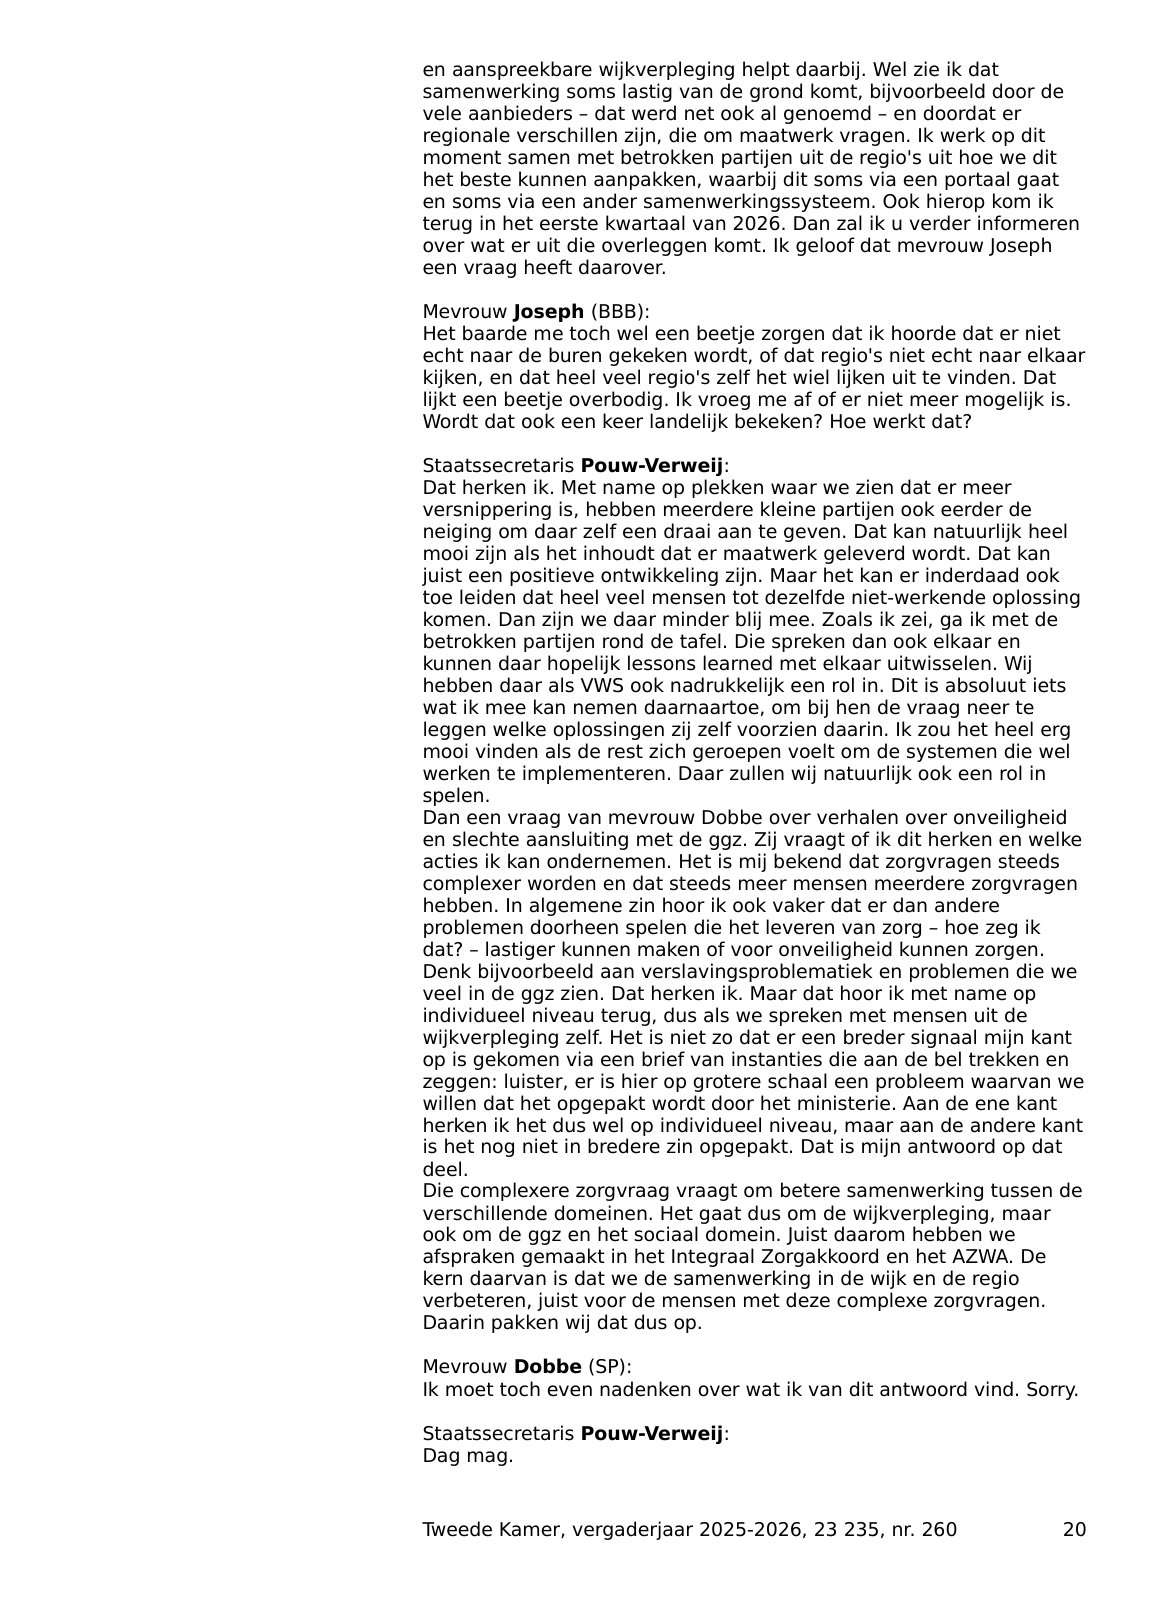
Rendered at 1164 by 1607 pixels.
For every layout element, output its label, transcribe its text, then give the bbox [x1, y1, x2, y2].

text Staatssecretaris Pouw-Verweij: [422, 1423, 1087, 1444]
text Die complexere zorgvraag vraagt om betere samenwerking tussen de verschillende domeinen. Het gaat dus om de wijkverpleging, maar ook om de ggz en het sociaal domein. Juist daarom hebben we afspraken gemaakt in het Integraal Zorgakkoord en het AZWA. De kern daarvan is dat we de samenwerking in de wijk en de regio verbeteren, juist voor de mensen met deze complexe zorgvragen. Daarin pakken wij dat dus op. [422, 1180, 1087, 1334]
text Dat herken ik. Met name op plekken waar we zien dat er meer versnippering is, hebben meerdere kleine partijen ook eerder de neiging om daar zelf een draai aan te geven. Dat kan natuurlijk heel mooi zijn als het inhoudt dat er maatwerk geleverd wordt. Dat kan juist een positieve ontwikkeling zijn. Maar het kan er inderdaad ook toe leiden dat heel veel mensen tot dezelfde niet-werkende oplossing komen. Dan zijn we daar minder blij mee. Zoals ik zei, ga ik met de betrokken partijen rond de tafel. Die spreken dan ook elkaar en kunnen daar hopelijk lessons learned met elkaar uitwisselen. Wij hebben daar als VWS ook nadrukkelijk een rol in. Dit is absoluut iets wat ik mee kan nemen daarnaartoe, om bij hen de vraag neer te leggen welke oplossingen zij zelf voorzien daarin. Ik zou het heel erg mooi vinden als de rest zich geroepen voelt om de systemen die wel werken te implementeren. Daar zullen wij natuurlijk ook een rol in spelen. [422, 477, 1087, 807]
text Ik moet toch even nadenken over wat ik van dit antwoord vind. Sorry. [422, 1378, 1087, 1400]
text Dag mag. [422, 1444, 1087, 1467]
text Dan een vraag van mevrouw Dobbe over verhalen over onveiligheid en slechte aansluiting met de ggz. Zij vraagt of ik dit herken en welke acties ik kan ondernemen. Het is mij bekend dat zorgvragen steeds complexer worden en dat steeds meer mensen meerdere zorgvragen hebben. In algemene zin hoor ik ook vaker dat er dan andere problemen doorheen spelen die het leveren van zorg – hoe zeg ik dat? – lastiger kunnen maken of voor onveiligheid kunnen zorgen. Denk bijvoorbeeld aan verslavingsproblematiek en problemen die we veel in de ggz zien. Dat herken ik. Maar dat hoor ik met name op individueel niveau terug, dus als we spreken met mensen uit de wijkverpleging zelf. Het is niet zo dat er een breder signaal mijn kant op is gekomen via een brief van instanties die aan de bel trekken en zeggen: luister, er is hier op grotere schaal een probleem waarvan we willen dat het opgepakt wordt door het ministerie. Aan de ene kant herken ik het dus wel op individueel niveau, maar aan de andere kant is het nog niet in bredere zin opgepakt. Dat is mijn antwoord op dat deel. [422, 807, 1087, 1180]
text Staatssecretaris Pouw-Verweij: [422, 455, 1087, 477]
text Mevrouw Joseph (BBB): [422, 301, 1087, 323]
text en aanspreekbare wijkverpleging helpt daarbij. Wel zie ik dat samenwerking soms lastig van de grond komt, bijvoorbeeld door de vele aanbieders – dat werd net ook al genoemd – en doordat er regionale verschillen zijn, die om maatwerk vragen. Ik werk op dit moment samen met betrokken partijen uit de regio's uit hoe we dit het beste kunnen aanpakken, waarbij dit soms via een portaal gaat en soms via een ander samenwerkingssysteem. Ook hierop kom ik terug in het eerste kwartaal van 2026. Dan zal ik u verder informeren over wat er uit die overleggen komt. Ik geloof dat mevrouw Joseph een vraag heeft daarover. [422, 59, 1087, 279]
text Het baarde me toch wel een beetje zorgen dat ik hoorde dat er niet echt naar de buren gekeken wordt, of dat regio's niet echt naar elkaar kijken, en dat heel veel regio's zelf het wiel lijken uit te vinden. Dat lijkt een beetje overbodig. Ik vroeg me af of er niet meer mogelijk is. Wordt dat ook een keer landelijk bekeken? Hoe werkt dat? [422, 323, 1087, 433]
text Mevrouw Dobbe (SP): [422, 1356, 1087, 1378]
